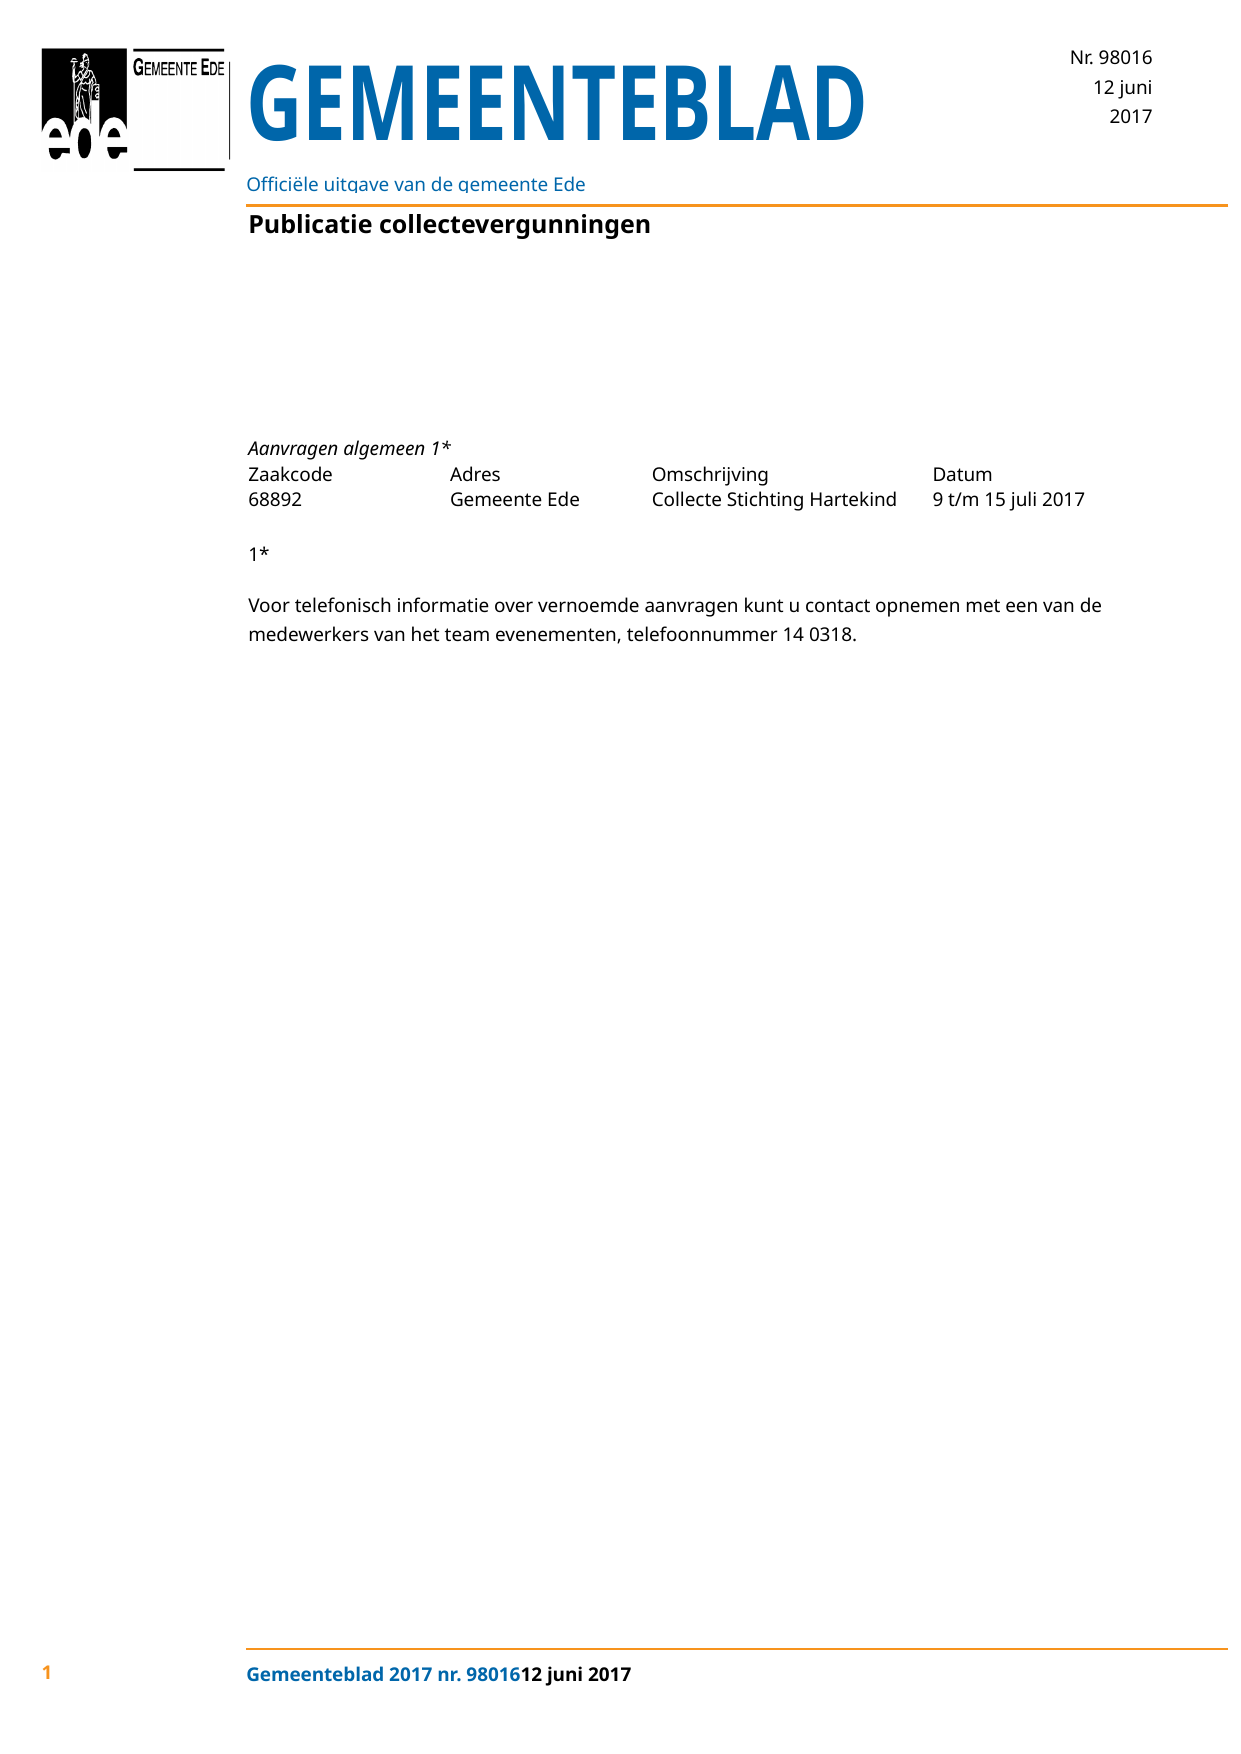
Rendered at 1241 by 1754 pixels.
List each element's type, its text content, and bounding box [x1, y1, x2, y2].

table_cell 9 t/m 15 juli 2017 [932, 487, 1152, 512]
text Voor telefonisch informatie over vernoemde aanvragen kunt u contact opnemen met een van de medewerkers van het team evenementen, telefoonnummer 14 0318. [248, 592, 1152, 647]
table_cell 68892 [248, 487, 450, 512]
table_header Zaakcode [248, 461, 450, 487]
text Publicatie collectevergunningen [248, 207, 1152, 241]
text 1* [248, 541, 1152, 567]
table_header Omschrijving [652, 461, 932, 487]
table_cell [652, 513, 932, 538]
table_cell Gemeente Ede [450, 487, 652, 512]
text Aanvragen algemeen 1* [248, 435, 1152, 461]
table_cell Collecte Stichting Hartekind [652, 487, 932, 512]
table_cell [450, 513, 652, 538]
picture [41, 47, 231, 172]
table_cell [932, 513, 1152, 538]
table_header Datum [932, 461, 1152, 487]
table_cell [248, 513, 450, 538]
table_header Adres [450, 461, 652, 487]
